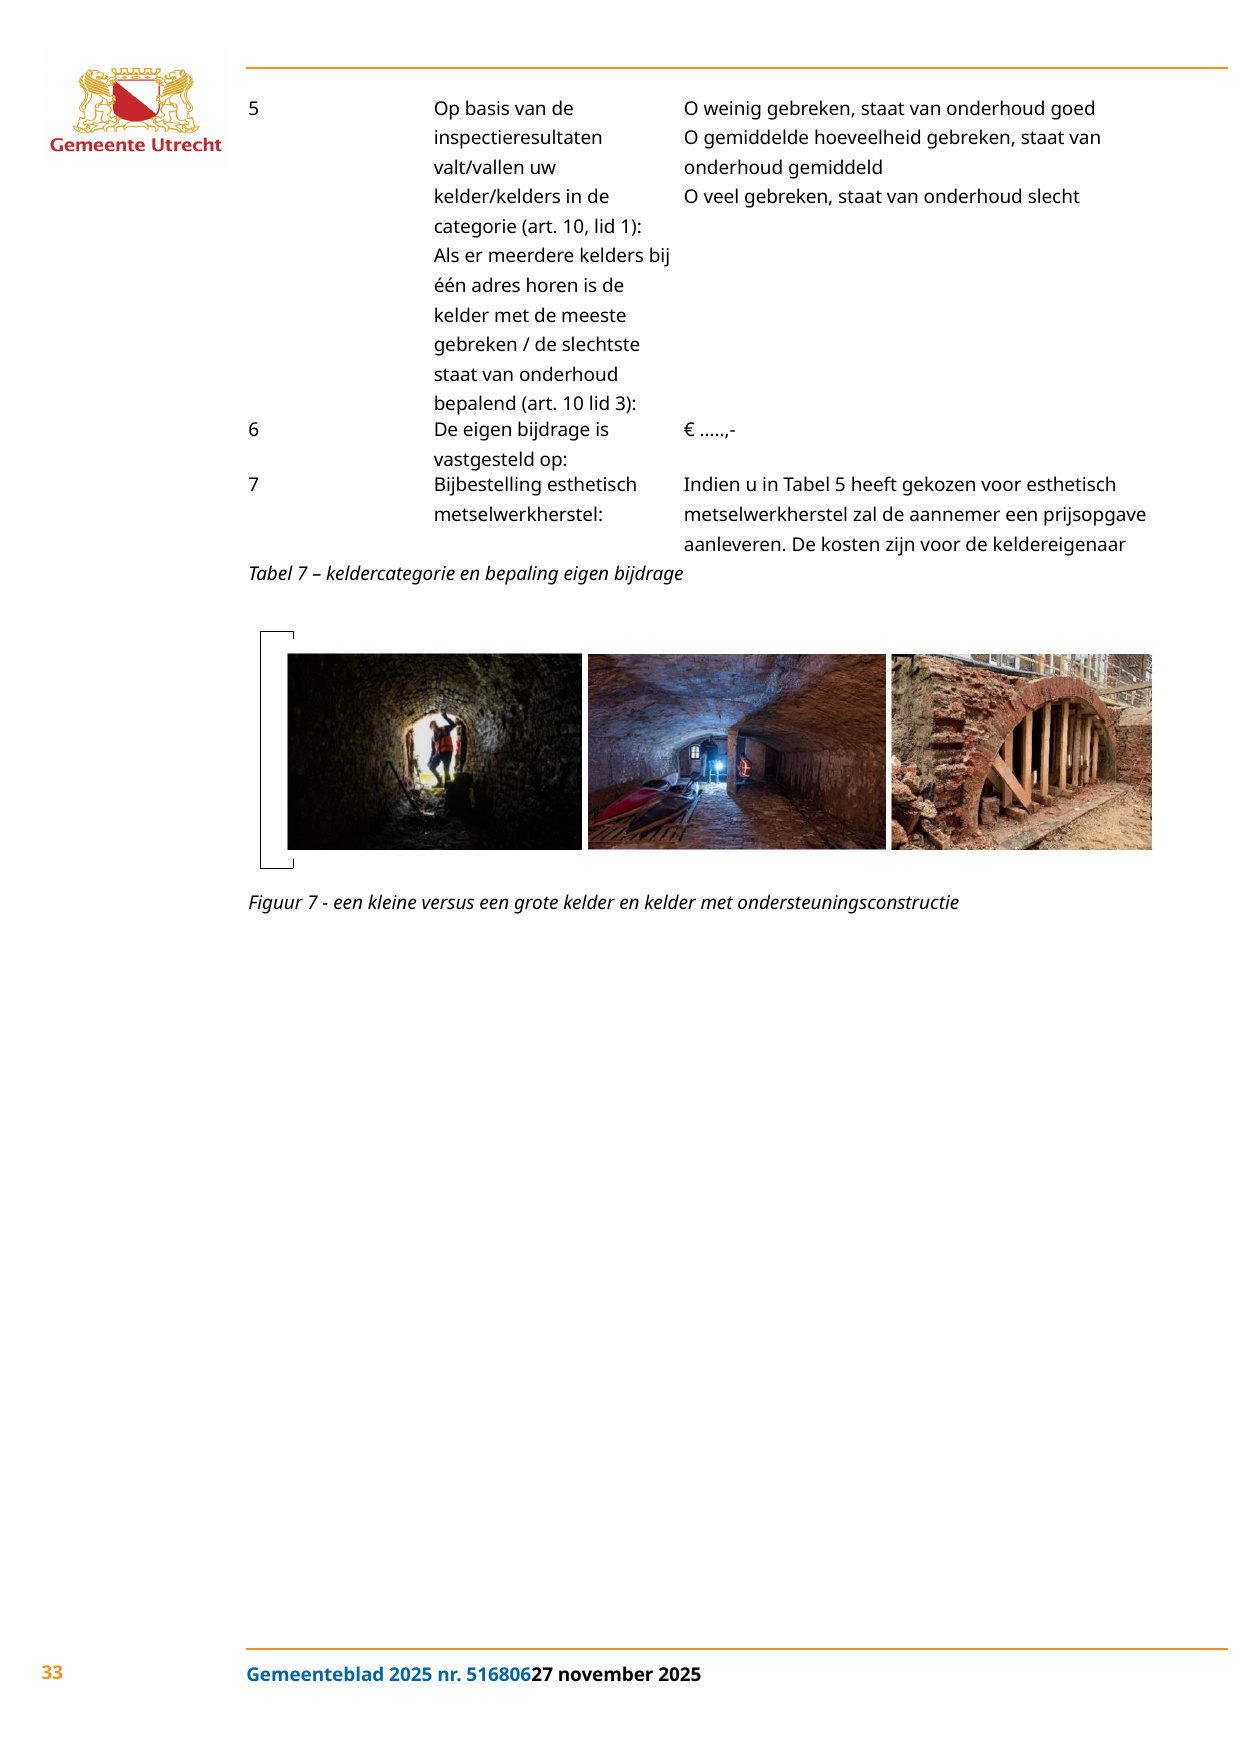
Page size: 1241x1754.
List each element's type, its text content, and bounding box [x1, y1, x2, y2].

table_cell Op basis van de inspectieresultaten valt/vallen uw kelder/kelders in de categorie (art. 10, lid 1): Als er meerdere kelders bij één adres horen is de kelder met de meeste gebreken / de slechtste staat van onderhoud bepalend (art. 10 lid 3): [434, 95, 684, 416]
table_cell 7 [248, 472, 433, 557]
picture [41, 47, 231, 172]
text Figuur 7 - een kleine versus een grote kelder en kelder met ondersteuningsconstructie [248, 889, 1152, 914]
table_cell Bijbestelling esthetisch metselwerkherstel: [434, 472, 684, 557]
table_cell € …..,- [684, 416, 1152, 472]
table_cell Indien u in Tabel 5 heeft gekozen voor esthetisch metselwerkherstel zal de aannemer een prijsopgave aanleveren. De kosten zijn voor de keldereigenaar [684, 472, 1152, 557]
table_cell O weinig gebreken, staat van onderhoud goed O gemiddelde hoeveelheid gebreken, staat van onderhoud gemiddeld O veel gebreken, staat van onderhoud slecht [684, 95, 1152, 416]
table_cell De eigen bijdrage is vastgesteld op: [434, 416, 684, 472]
picture [268, 639, 1173, 859]
text Tabel 7 – keldercategorie en bepaling eigen bijdrage [248, 560, 1152, 586]
table_cell 6 [248, 416, 433, 472]
table_cell 5 [248, 95, 433, 416]
